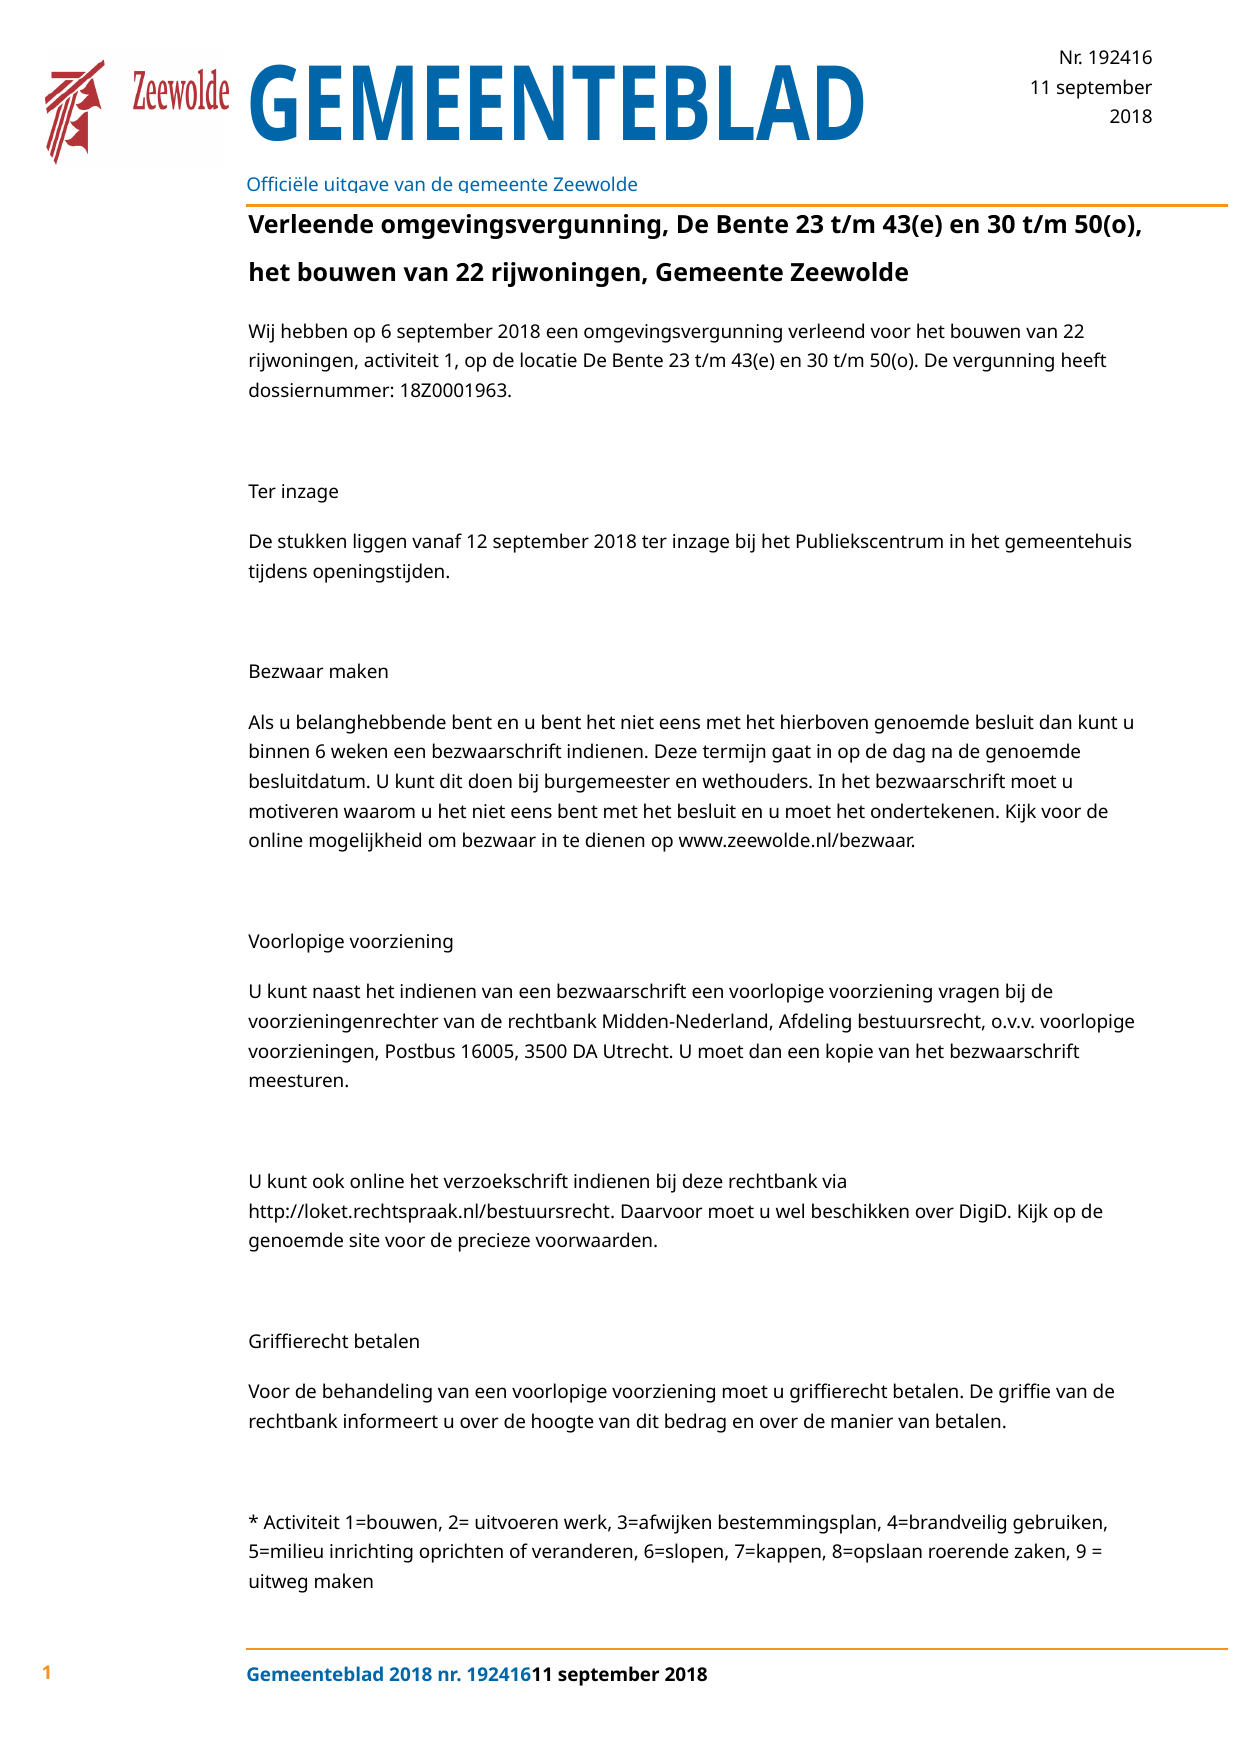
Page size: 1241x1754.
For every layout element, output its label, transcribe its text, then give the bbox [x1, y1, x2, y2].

text Ter inzage [248, 478, 1152, 504]
text Als u belanghebbende bent en u bent het niet eens met het hierboven genoemde besluit dan kunt u binnen 6 weken een bezwaarschrift indienen. Deze termijn gaat in op de dag na de genoemde besluitdatum. U kunt dit doen bij burgemeester en wethouders. In het bezwaarschrift moet u motiveren waarom u het niet eens bent met het besluit en u moet het ondertekenen. Kijk voor de online mogelijkheid om bezwaar in te dienen op www.zeewolde.nl/bezwaar. [248, 709, 1152, 853]
text De stukken liggen vanaf 12 september 2018 ter inzage bij het Publiekscentrum in het gemeentehuis tijdens openingstijden. [248, 528, 1152, 584]
text Wij hebben op 6 september 2018 een omgevingsvergunning verleend voor het bouwen van 22 rijwoningen, activiteit 1, op de locatie De Bente 23 t/m 43(e) en 30 t/m 50(o). De vergunning heeft dossiernummer: 18Z0001963. [248, 318, 1152, 403]
picture [41, 47, 231, 172]
text U kunt ook online het verzoekschrift indienen bij deze rechtbank via http://loket.rechtspraak.nl/bestuursrecht. Daarvoor moet u wel beschikken over DigiD. Kijk op de genoemde site voor de precieze voorwaarden. [248, 1168, 1152, 1253]
text Voorlopige voorziening [248, 928, 1152, 954]
text U kunt naast het indienen van een bezwaarschrift een voorlopige voorziening vragen bij de voorzieningenrechter van de rechtbank Midden-Nederland, Afdeling bestuursrecht, o.v.v. voorlopige voorzieningen, Postbus 16005, 3500 DA Utrecht. U moet dan een kopie van het bezwaarschrift meesturen. [248, 979, 1152, 1093]
text Verleende omgevingsvergunning, De Bente 23 t/m 43(e) en 30 t/m 50(o), het bouwen van 22 rijwoningen, Gemeente Zeewolde [248, 207, 1152, 288]
text Griffierecht betalen [248, 1328, 1152, 1354]
text Voor de behandeling van een voorlopige voorziening moet u griffierecht betalen. De griffie van de rechtbank informeert u over de hoogte van dit bedrag en over de manier van betalen. [248, 1379, 1152, 1434]
text Bezwaar maken [248, 659, 1152, 684]
text * Activiteit 1=bouwen, 2= uitvoeren werk, 3=afwijken bestemmingsplan, 4=brandveilig gebruiken, 5=milieu inrichting oprichten of veranderen, 6=slopen, 7=kappen, 8=opslaan roerende zaken, 9 = uitweg maken [248, 1509, 1152, 1594]
